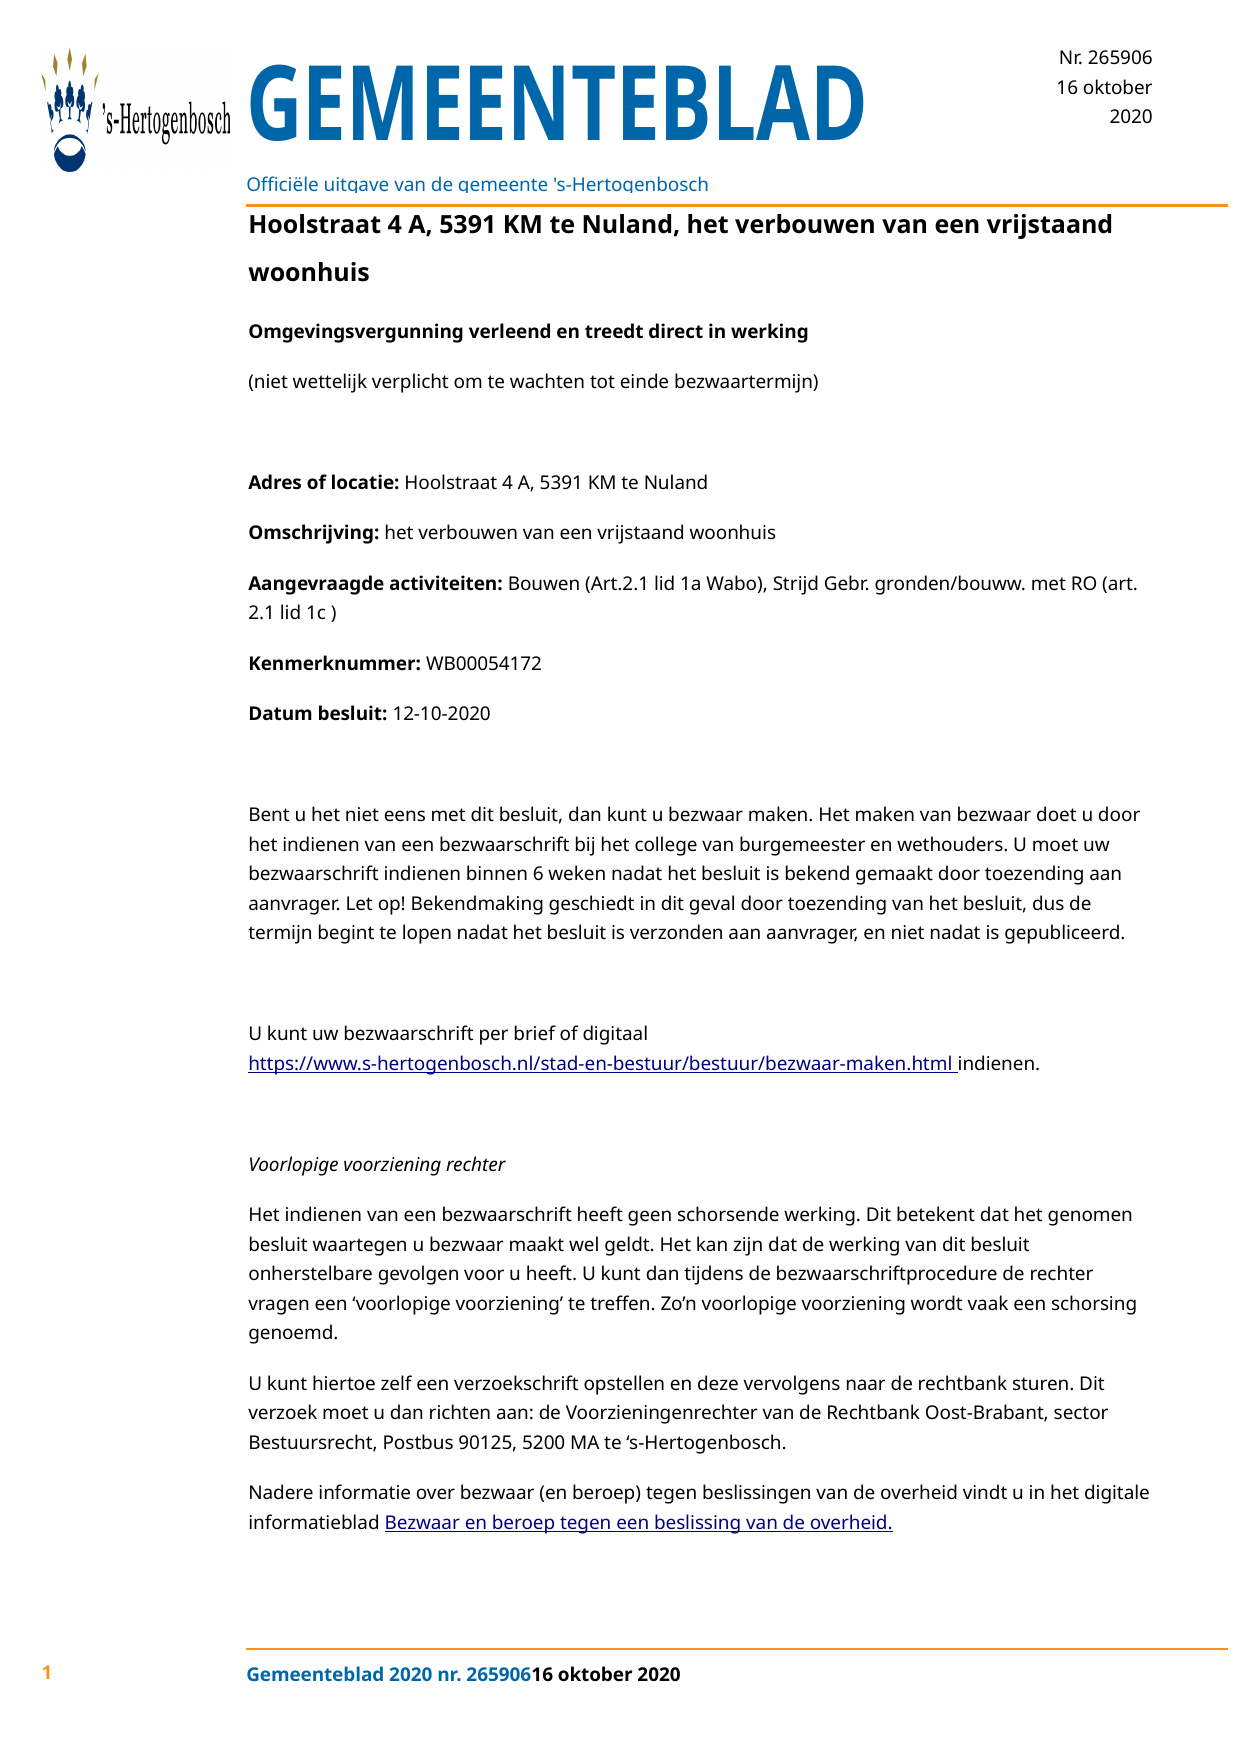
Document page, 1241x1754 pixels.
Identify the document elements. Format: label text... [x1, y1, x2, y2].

text (niet wettelijk verplicht om te wachten tot einde bezwaartermijn) [248, 368, 1152, 394]
picture [41, 47, 231, 172]
text Het indienen van een bezwaarschrift heeft geen schorsende werking. Dit betekent dat het genomen besluit waartegen u bezwaar maakt wel geldt. Het kan zijn dat de werking van dit besluit onherstelbare gevolgen voor u heeft. U kunt dan tijdens de bezwaarschriftprocedure de rechter vragen een ‘voorlopige voorziening’ te treffen. Zo’n voorlopige voorziening wordt vaak een schorsing genoemd. [248, 1201, 1152, 1345]
text Omgevingsvergunning verleend en treedt direct in werking [248, 318, 1152, 344]
text Aangevraagde activiteiten: Bouwen (Art.2.1 lid 1a Wabo), Strijd Gebr. gronden/bouww. met RO (art. 2.1 lid 1c ) [248, 570, 1152, 625]
text U kunt hiertoe zelf een verzoekschrift opstellen en deze vervolgens naar de rechtbank sturen. Dit verzoek moet u dan richten aan: de Voorzieningenrechter van de Rechtbank Oost-Brabant, sector Bestuursrecht, Postbus 90125, 5200 MA te ‘s-Hertogenbosch. [248, 1370, 1152, 1455]
text Voorlopige voorziening rechter [248, 1151, 1152, 1177]
text Omschrijving: het verbouwen van een vrijstaand woonhuis [248, 519, 1152, 545]
text Datum besluit: 12-10-2020 [248, 700, 1152, 726]
text Kenmerknummer: WB00054172 [248, 650, 1152, 676]
text Nadere informatie over bezwaar (en beroep) tegen beslissingen van de overheid vindt u in het digitale informatieblad Bezwaar en beroep tegen een beslissing van de overheid. [248, 1479, 1152, 1535]
text Adres of locatie: Hoolstraat 4 A, 5391 KM te Nuland [248, 469, 1152, 495]
text Bent u het niet eens met dit besluit, dan kunt u bezwaar maken. Het maken van bezwaar doet u door het indienen van een bezwaarschrift bij het college van burgemeester en wethouders. U moet uw bezwaarschrift indienen binnen 6 weken nadat het besluit is bekend gemaakt door toezending aan aanvrager. Let op! Bekendmaking geschiedt in dit geval door toezending van het besluit, dus de termijn begint te lopen nadat het besluit is verzonden aan aanvrager, en niet nadat is gepubliceerd. [248, 801, 1152, 945]
text Hoolstraat 4 A, 5391 KM te Nuland, het verbouwen van een vrijstaand woonhuis [248, 207, 1152, 288]
text U kunt uw bezwaarschrift per brief of digitaal https://www.s-hertogenbosch.nl/stad-en-bestuur/bestuur/bezwaar-maken.html indienen. [248, 1020, 1152, 1076]
